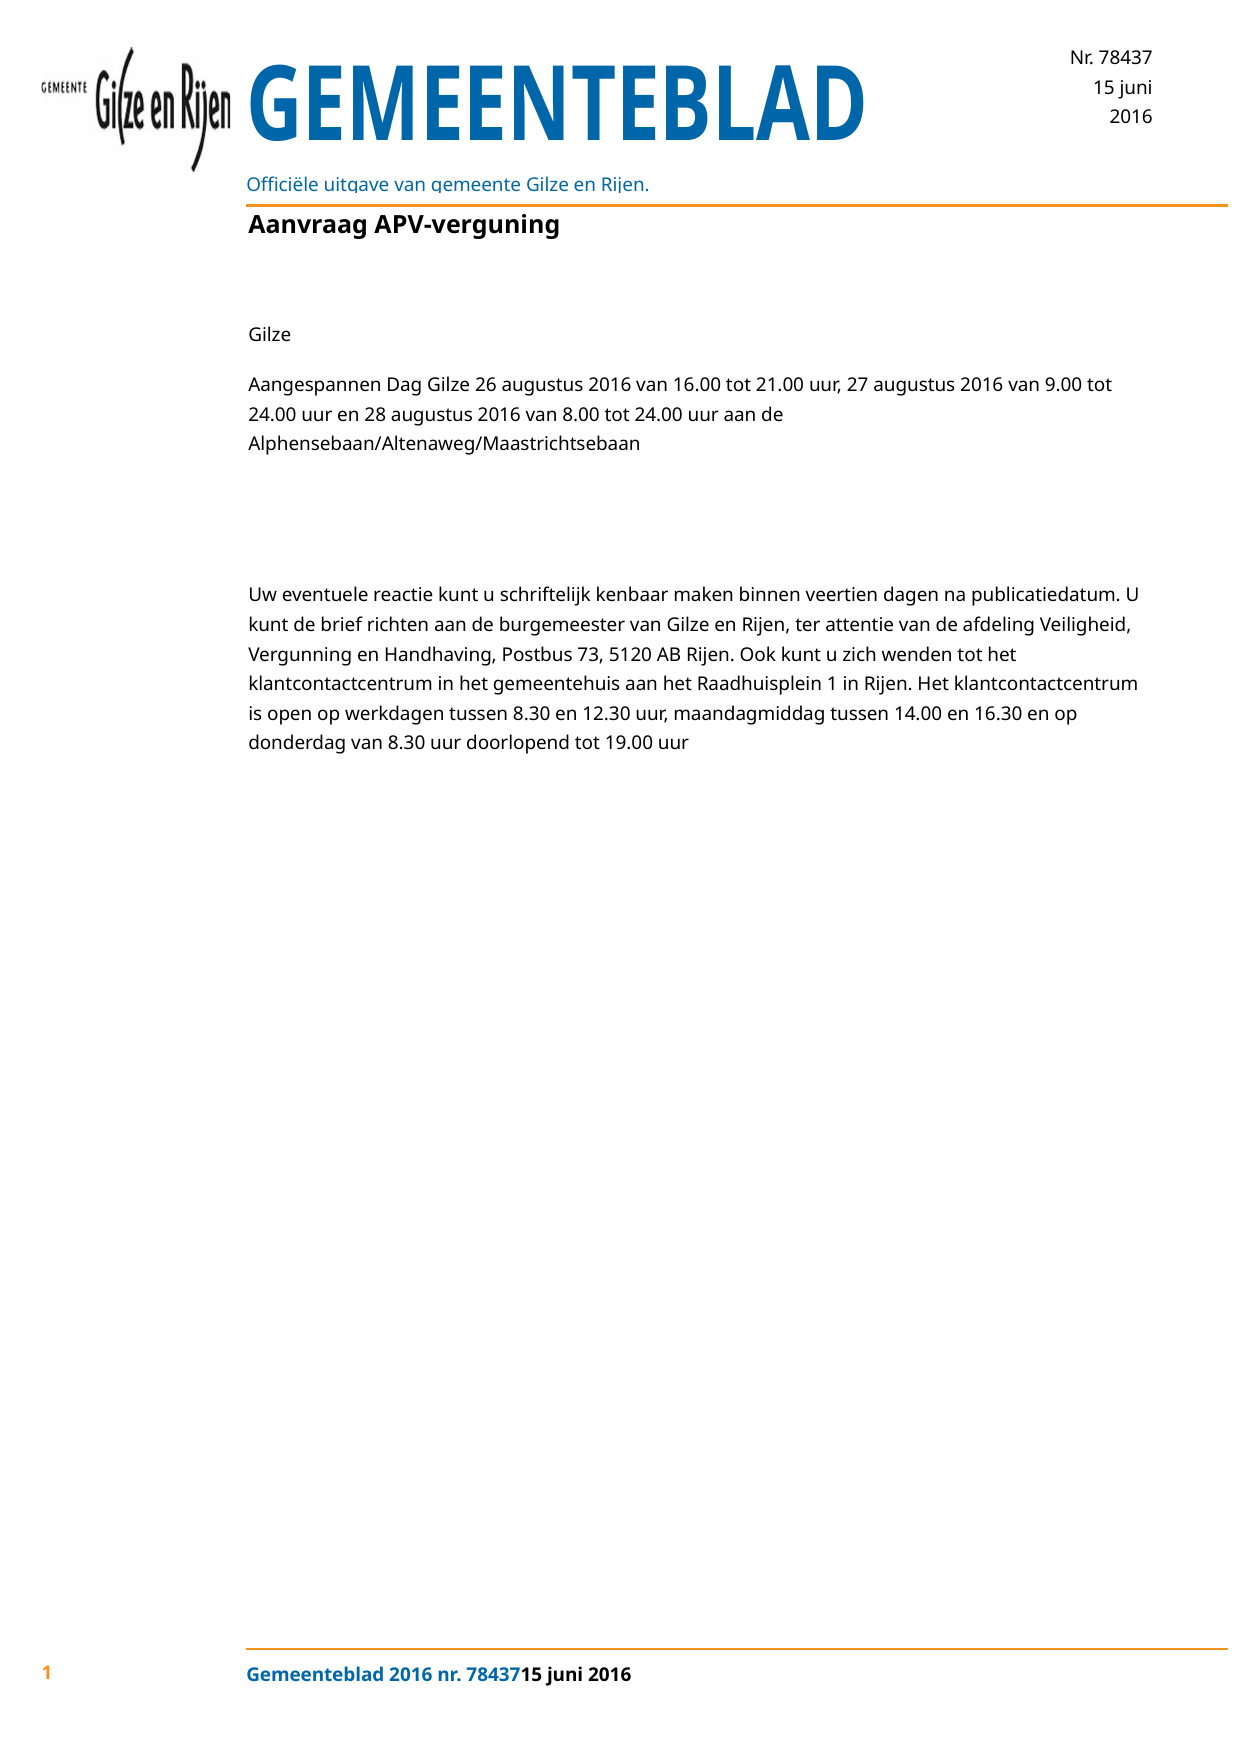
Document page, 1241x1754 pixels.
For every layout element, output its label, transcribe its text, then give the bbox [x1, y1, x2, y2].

text Aangespannen Dag Gilze 26 augustus 2016 van 16.00 tot 21.00 uur, 27 augustus 2016 van 9.00 tot 24.00 uur en 28 augustus 2016 van 8.00 tot 24.00 uur aan de Alphensebaan/Altenaweg/Maastrichtsebaan [248, 371, 1152, 456]
text Uw eventuele reactie kunt u schriftelijk kenbaar maken binnen veertien dagen na publicatiedatum. U kunt de brief richten aan de burgemeester van Gilze en Rijen, ter attentie van de afdeling Veiligheid, Vergunning en Handhaving, Postbus 73, 5120 AB Rijen. Ook kunt u zich wenden tot het klantcontactcentrum in het gemeentehuis aan het Raadhuisplein 1 in Rijen. Het klantcontactcentrum is open op werkdagen tussen 8.30 en 12.30 uur, maandagmiddag tussen 14.00 en 16.30 en op donderdag van 8.30 uur doorlopend tot 19.00 uur [248, 582, 1152, 755]
text Aanvraag APV-verguning [248, 207, 1152, 241]
text Gilze [248, 321, 1152, 346]
picture [41, 47, 231, 172]
